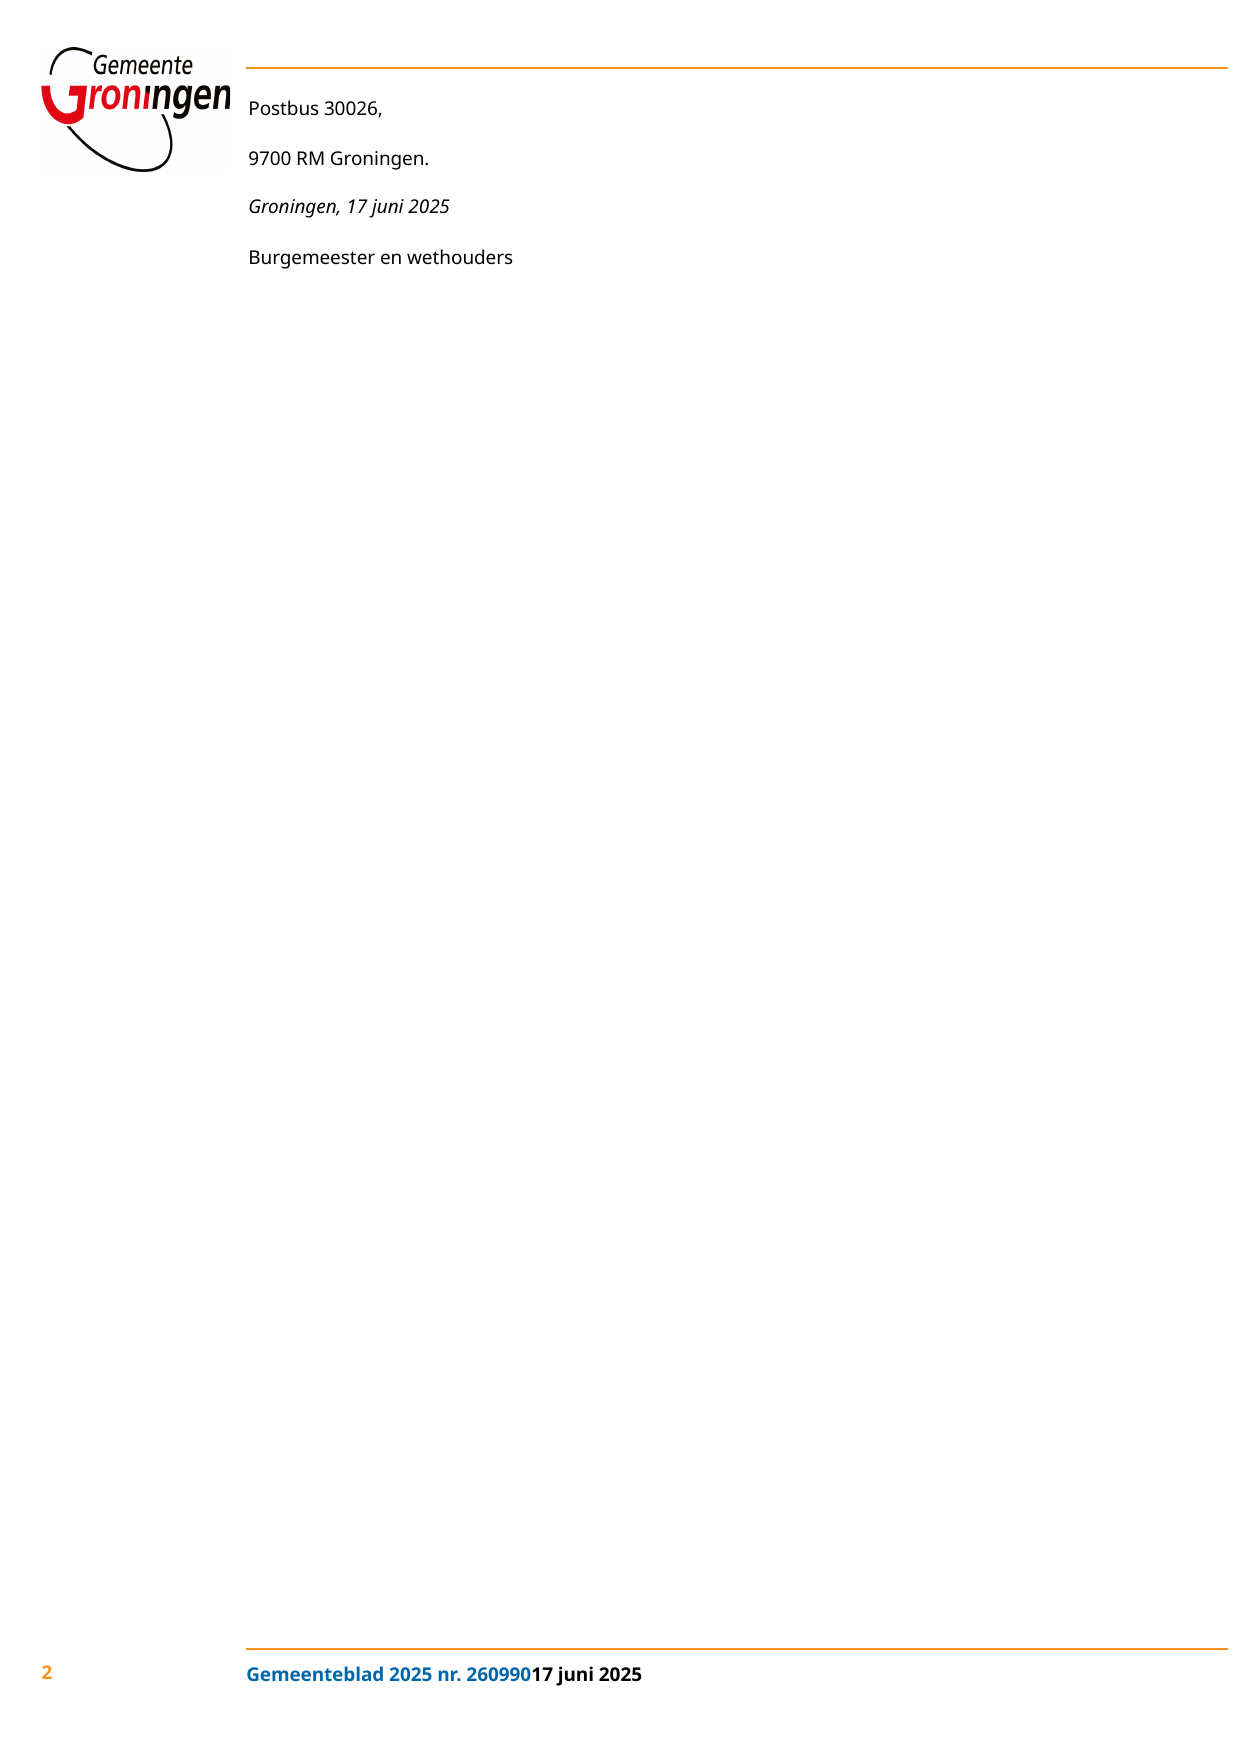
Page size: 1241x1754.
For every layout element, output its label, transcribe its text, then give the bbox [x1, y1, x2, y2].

text Groningen, 17 juni 2025 [248, 193, 1152, 219]
text 9700 RM Groningen. [248, 145, 1152, 171]
text Postbus 30026, [248, 95, 1152, 121]
picture [41, 47, 231, 172]
text Burgemeester en wethouders [248, 244, 1152, 270]
